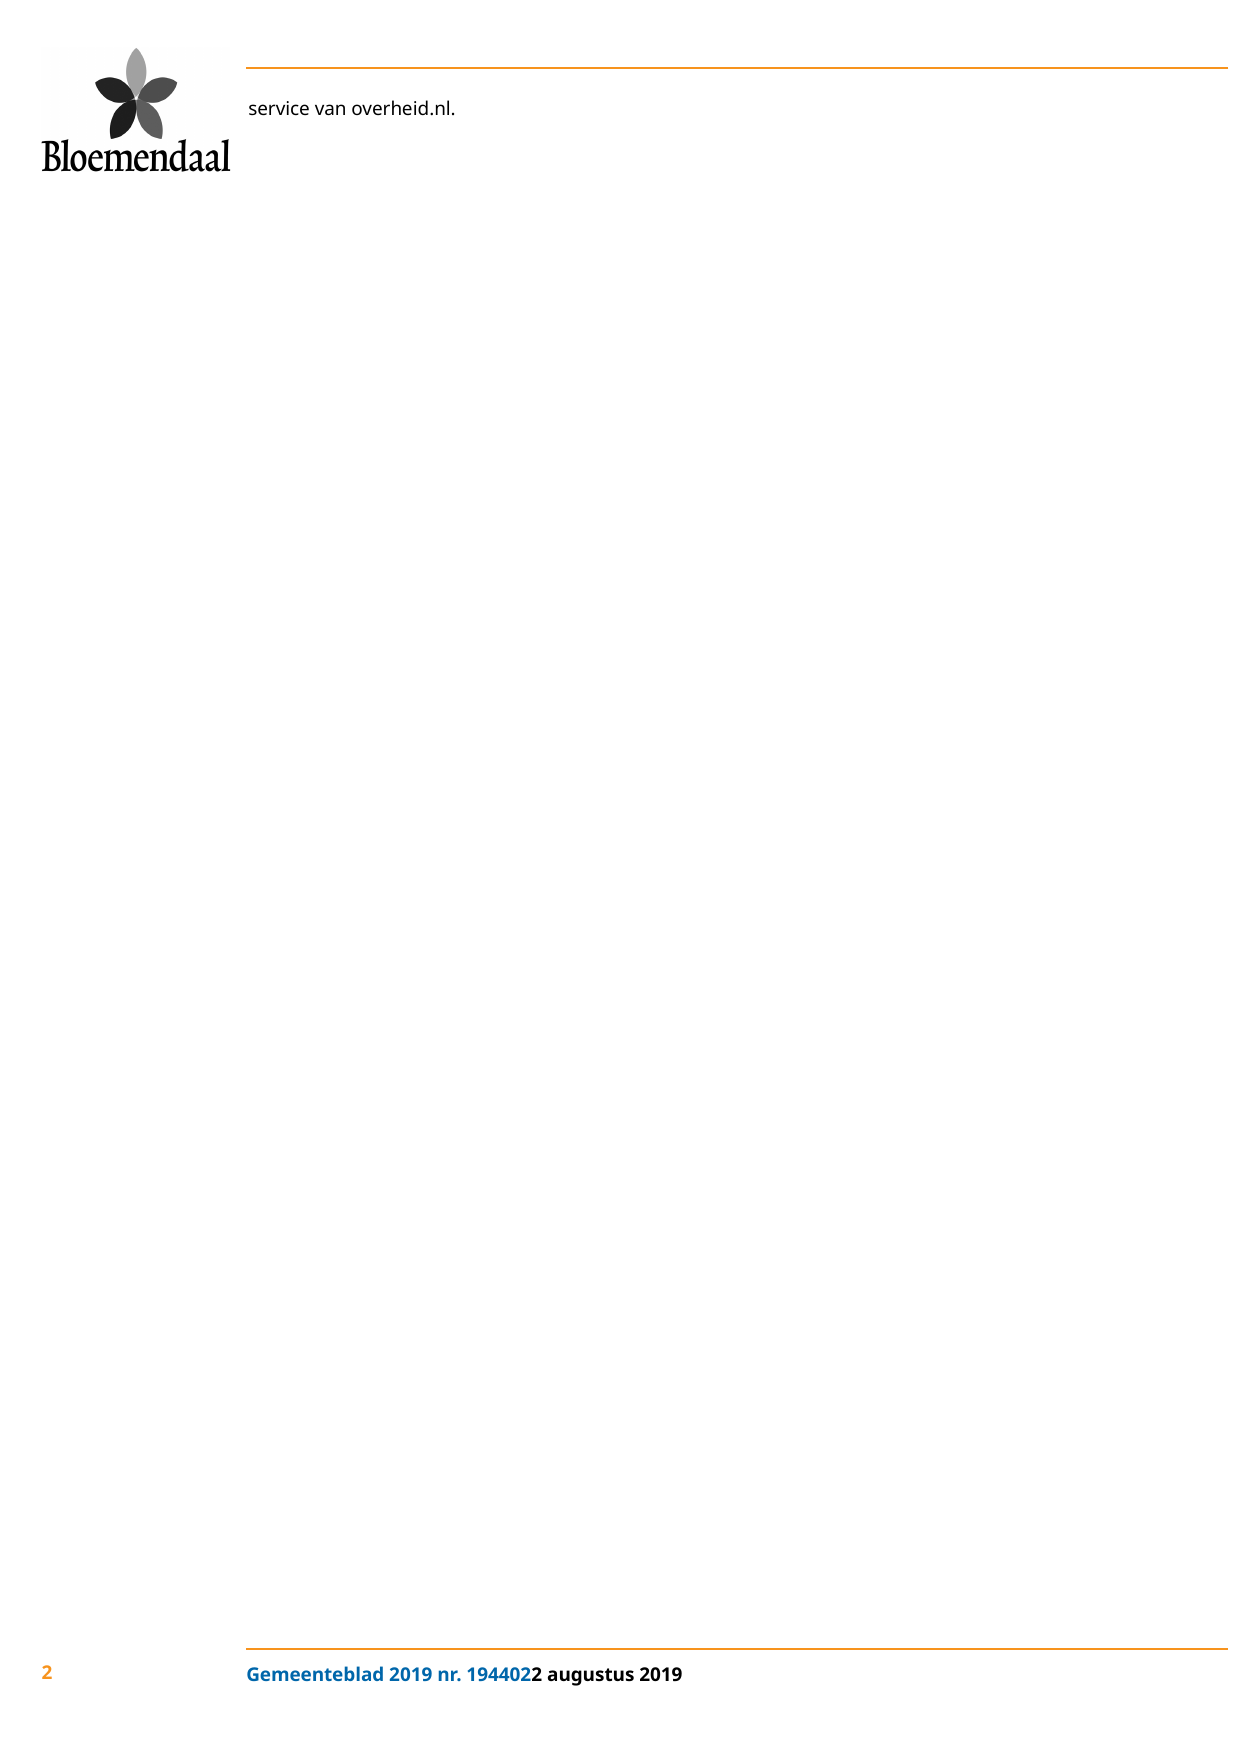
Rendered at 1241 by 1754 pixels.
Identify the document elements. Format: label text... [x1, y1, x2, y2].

picture [41, 47, 231, 172]
text service van overheid.nl. [248, 95, 1152, 121]
